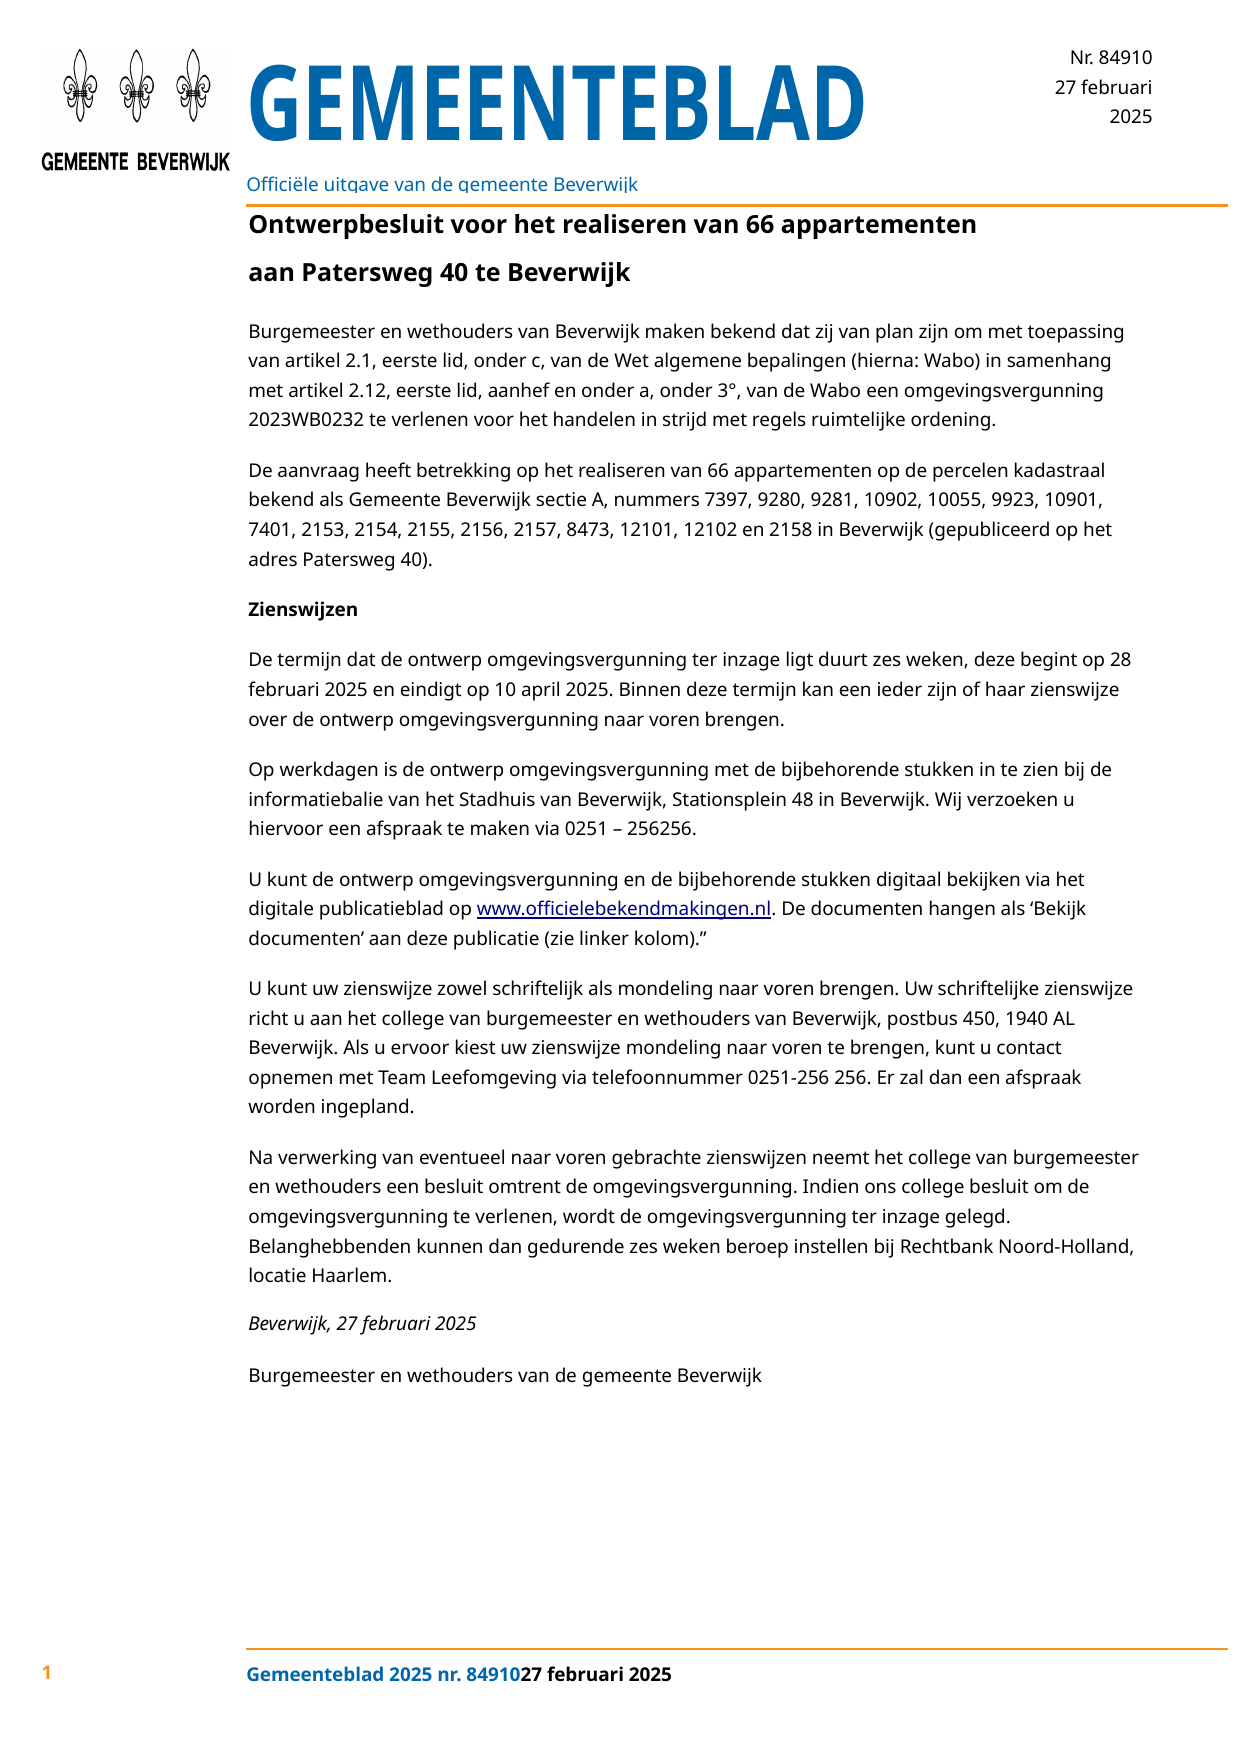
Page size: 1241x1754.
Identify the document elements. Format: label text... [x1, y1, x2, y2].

text Burgemeester en wethouders van Beverwijk maken bekend dat zij van plan zijn om met toepassing van artikel 2.1, eerste lid, onder c, van de Wet algemene bepalingen (hierna: Wabo) in samenhang met artikel 2.12, eerste lid, aanhef en onder a, onder 3°, van de Wabo een omgevingsvergunning 2023WB0232 te verlenen voor het handelen in strijd met regels ruimtelijke ordening. [248, 318, 1152, 432]
text U kunt de ontwerp omgevingsvergunning en de bijbehorende stukken digitaal bekijken via het digitale publicatieblad op www.officielebekendmakingen.nl. De documenten hangen als ‘Bekijk documenten’ aan deze publicatie (zie linker kolom).” [248, 866, 1152, 951]
text U kunt uw zienswijze zowel schriftelijk als mondeling naar voren brengen. Uw schriftelijke zienswijze richt u aan het college van burgemeester en wethouders van Beverwijk, postbus 450, 1940 AL Beverwijk. Als u ervoor kiest uw zienswijze mondeling naar voren te brengen, kunt u contact opnemen met Team Leefomgeving via telefoonnummer 0251-256 256. Er zal dan een afspraak worden ingepland. [248, 975, 1152, 1119]
text Burgemeester en wethouders van de gemeente Beverwijk [248, 1362, 1152, 1387]
text De termijn dat de ontwerp omgevingsvergunning ter inzage ligt duurt zes weken, deze begint op 28 februari 2025 en eindigt op 10 april 2025. Binnen deze termijn kan een ieder zijn of haar zienswijze over de ontwerp omgevingsvergunning naar voren brengen. [248, 647, 1152, 732]
text Beverwijk, 27 februari 2025 [248, 1310, 1152, 1336]
text Op werkdagen is de ontwerp omgevingsvergunning met de bijbehorende stukken in te zien bij de informatiebalie van het Stadhuis van Beverwijk, Stationsplein 48 in Beverwijk. Wij verzoeken u hiervoor een afspraak te maken via 0251 – 256256. [248, 756, 1152, 841]
text Na verwerking van eventueel naar voren gebrachte zienswijzen neemt het college van burgemeester en wethouders een besluit omtrent de omgevingsvergunning. Indien ons college besluit om de omgevingsvergunning te verlenen, wordt de omgevingsvergunning ter inzage gelegd. Belanghebbenden kunnen dan gedurende zes weken beroep instellen bij Rechtbank Noord-Holland, locatie Haarlem. [248, 1144, 1152, 1288]
picture [41, 47, 231, 172]
text Zienswijzen [248, 596, 1152, 622]
text De aanvraag heeft betrekking op het realiseren van 66 appartementen op de percelen kadastraal bekend als Gemeente Beverwijk sectie A, nummers 7397, 9280, 9281, 10902, 10055, 9923, 10901, 7401, 2153, 2154, 2155, 2156, 2157, 8473, 12101, 12102 en 2158 in Beverwijk (gepubliceerd op het adres Patersweg 40). [248, 457, 1152, 572]
text Ontwerpbesluit voor het realiseren van 66 appartementen aan Patersweg 40 te Beverwijk [248, 207, 1152, 288]
